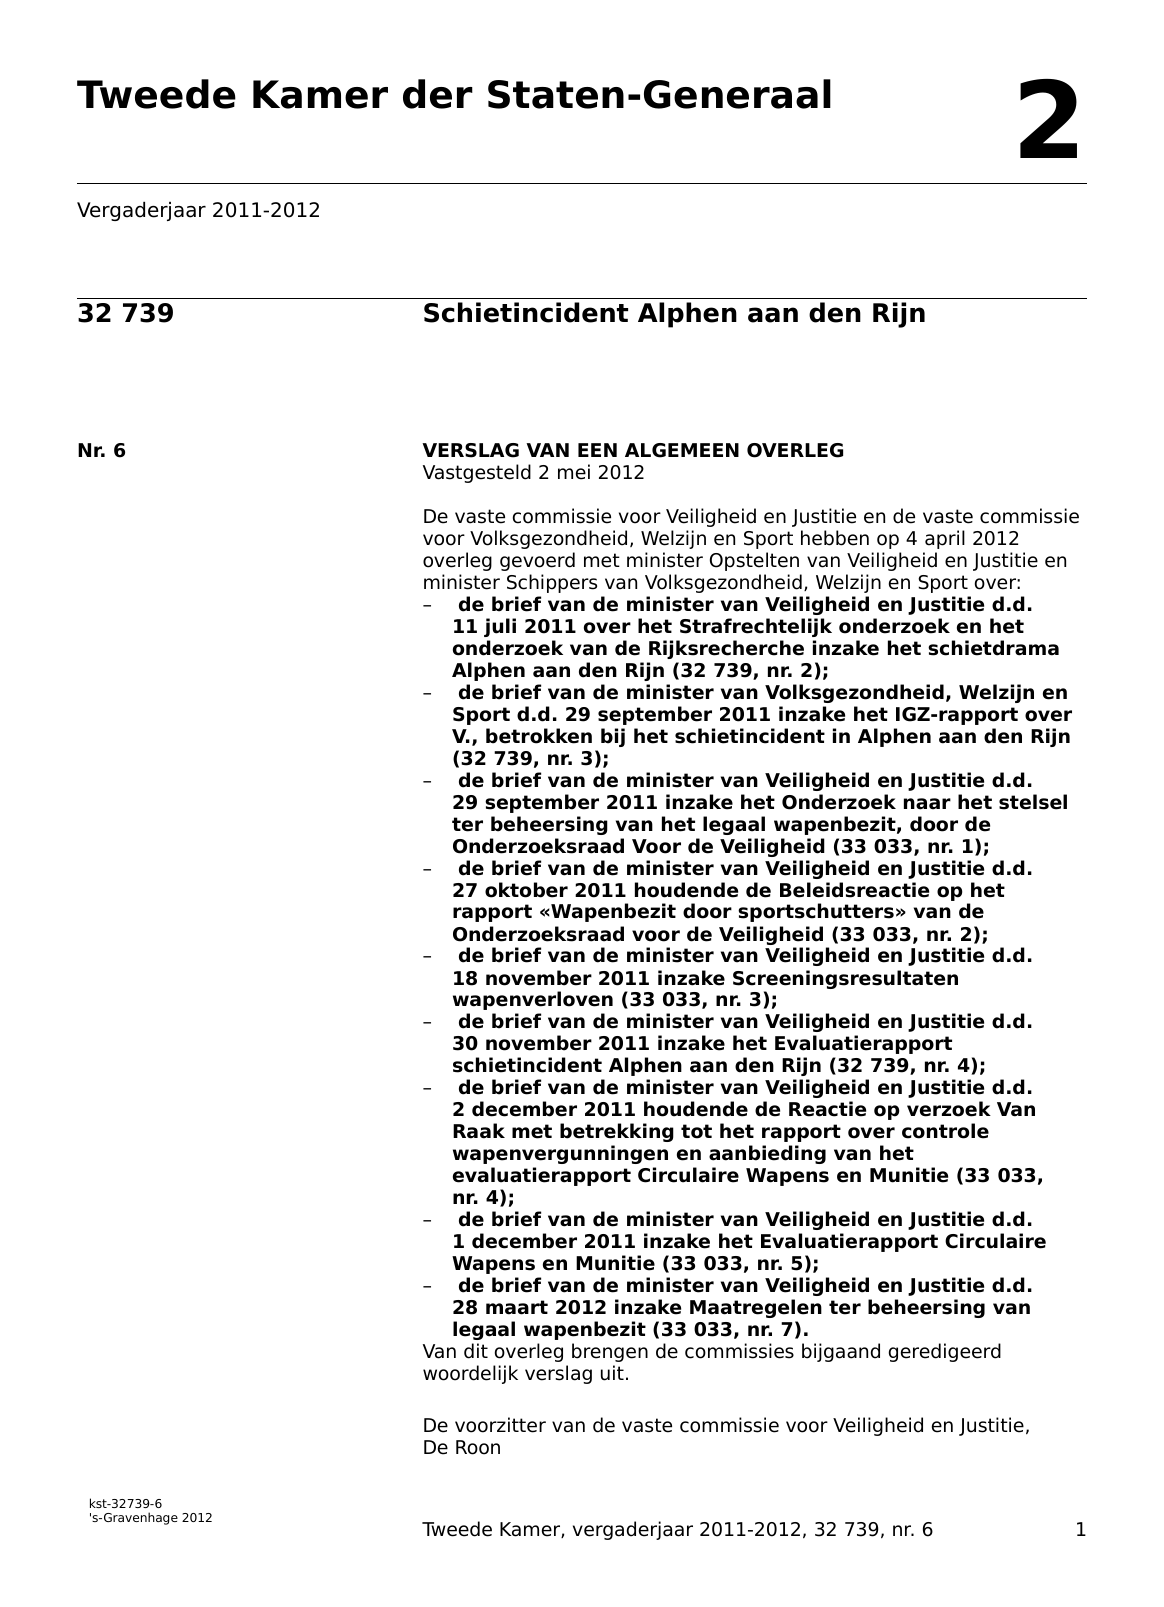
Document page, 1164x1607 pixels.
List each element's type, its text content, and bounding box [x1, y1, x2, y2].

text – de brief van de minister van Veiligheid en Justitie d.d. 11 juli 2011 over het Strafrechtelijk onderzoek en het onderzoek van de Rijksrecherche inzake het schietdrama Alphen aan den Rijn (32 739, nr. 2); [422, 594, 1087, 682]
text 's-Gravenhage 2012 [88, 1511, 323, 1525]
subtitle 32 739 Schietincident Alphen aan den Rijn [77, 299, 1087, 329]
text – de brief van de minister van Veiligheid en Justitie d.d. 2 december 2011 houdende de Reactie op verzoek Van Raak met betrekking tot het rapport over controle wapenvergunningen en aanbieding van het evaluatierapport Circulaire Wapens en Munitie (33 033, nr. 4); [422, 1077, 1087, 1209]
text – de brief van de minister van Veiligheid en Justitie d.d. 18 november 2011 inzake Screeningsresultaten wapenverloven (33 033, nr. 3); [422, 945, 1087, 1011]
table_cell Vergaderjaar 2011-2012 [77, 184, 1087, 298]
text Vastgesteld 2 mei 2012 [422, 462, 1087, 484]
text – de brief van de minister van Veiligheid en Justitie d.d. 28 maart 2012 inzake Maatregelen ter beheersing van legaal wapenbezit (33 033, nr. 7). [422, 1275, 1087, 1341]
text kst-32739-6 [88, 1497, 323, 1511]
text – de brief van de minister van Veiligheid en Justitie d.d. 27 oktober 2011 houdende de Beleidsreactie op het rapport «Wapenbezit door sportschutters» van de Onderzoeksraad voor de Veiligheid (33 033, nr. 2); [422, 857, 1087, 945]
text – de brief van de minister van Veiligheid en Justitie d.d. 30 november 2011 inzake het Evaluatierapport schietincident Alphen aan den Rijn (32 739, nr. 4); [422, 1011, 1087, 1077]
text – de brief van de minister van Veiligheid en Justitie d.d. 29 september 2011 inzake het Onderzoek naar het stelsel ter beheersing van het legaal wapenbezit, door de Onderzoeksraad Voor de Veiligheid (33 033, nr. 1); [422, 769, 1087, 857]
text – de brief van de minister van Veiligheid en Justitie d.d. 1 december 2011 inzake het Evaluatierapport Circulaire Wapens en Munitie (33 033, nr. 5); [422, 1209, 1087, 1275]
text – de brief van de minister van Volksgezondheid, Welzijn en Sport d.d. 29 september 2011 inzake het IGZ-rapport over V., betrokken bij het schietincident in Alphen aan den Rijn (32 739, nr. 3); [422, 682, 1087, 769]
text De vaste commissie voor Veiligheid en Justitie en de vaste commissie voor Volksgezondheid, Welzijn en Sport hebben op 4 april 2012 overleg gevoerd met minister Opstelten van Veiligheid en Justitie en minister Schippers van Volksgezondheid, Welzijn en Sport over: [422, 506, 1087, 594]
table_header 2 [886, 59, 1087, 183]
table_header Tweede Kamer der Staten-Generaal [77, 59, 886, 183]
subtitle Nr. 6 VERSLAG VAN EEN ALGEMEEN OVERLEG [77, 440, 1087, 462]
text De voorzitter van de vaste commissie voor Veiligheid en Justitie, De Roon [422, 1415, 1087, 1459]
text Van dit overleg brengen de commissies bijgaand geredigeerd woordelijk verslag uit. [422, 1341, 1087, 1385]
